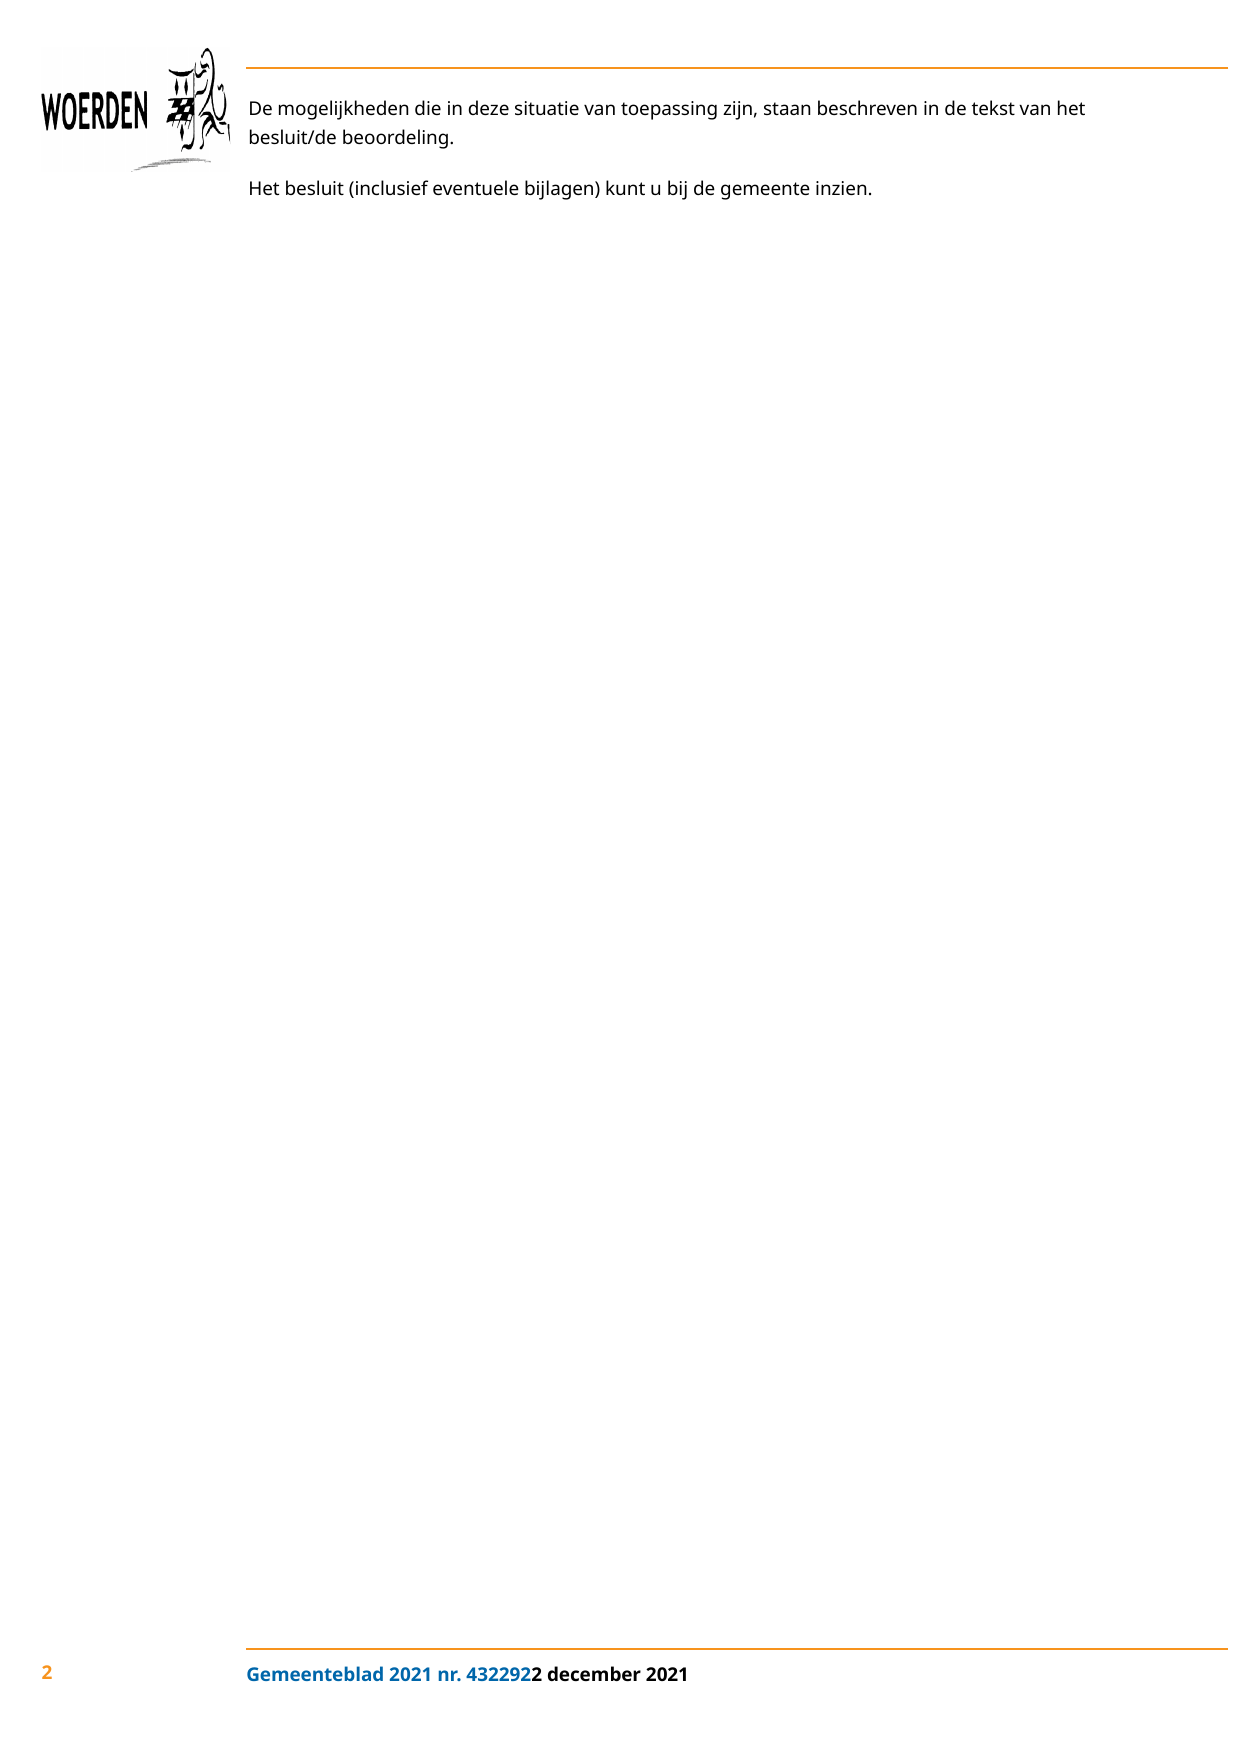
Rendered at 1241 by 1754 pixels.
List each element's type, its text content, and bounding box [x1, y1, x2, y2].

text Het besluit (inclusief eventuele bijlagen) kunt u bij de gemeente inzien. [248, 175, 1152, 201]
picture [41, 47, 231, 172]
text De mogelijkheden die in deze situatie van toepassing zijn, staan beschreven in de tekst van het besluit/de beoordeling. [248, 95, 1152, 150]
